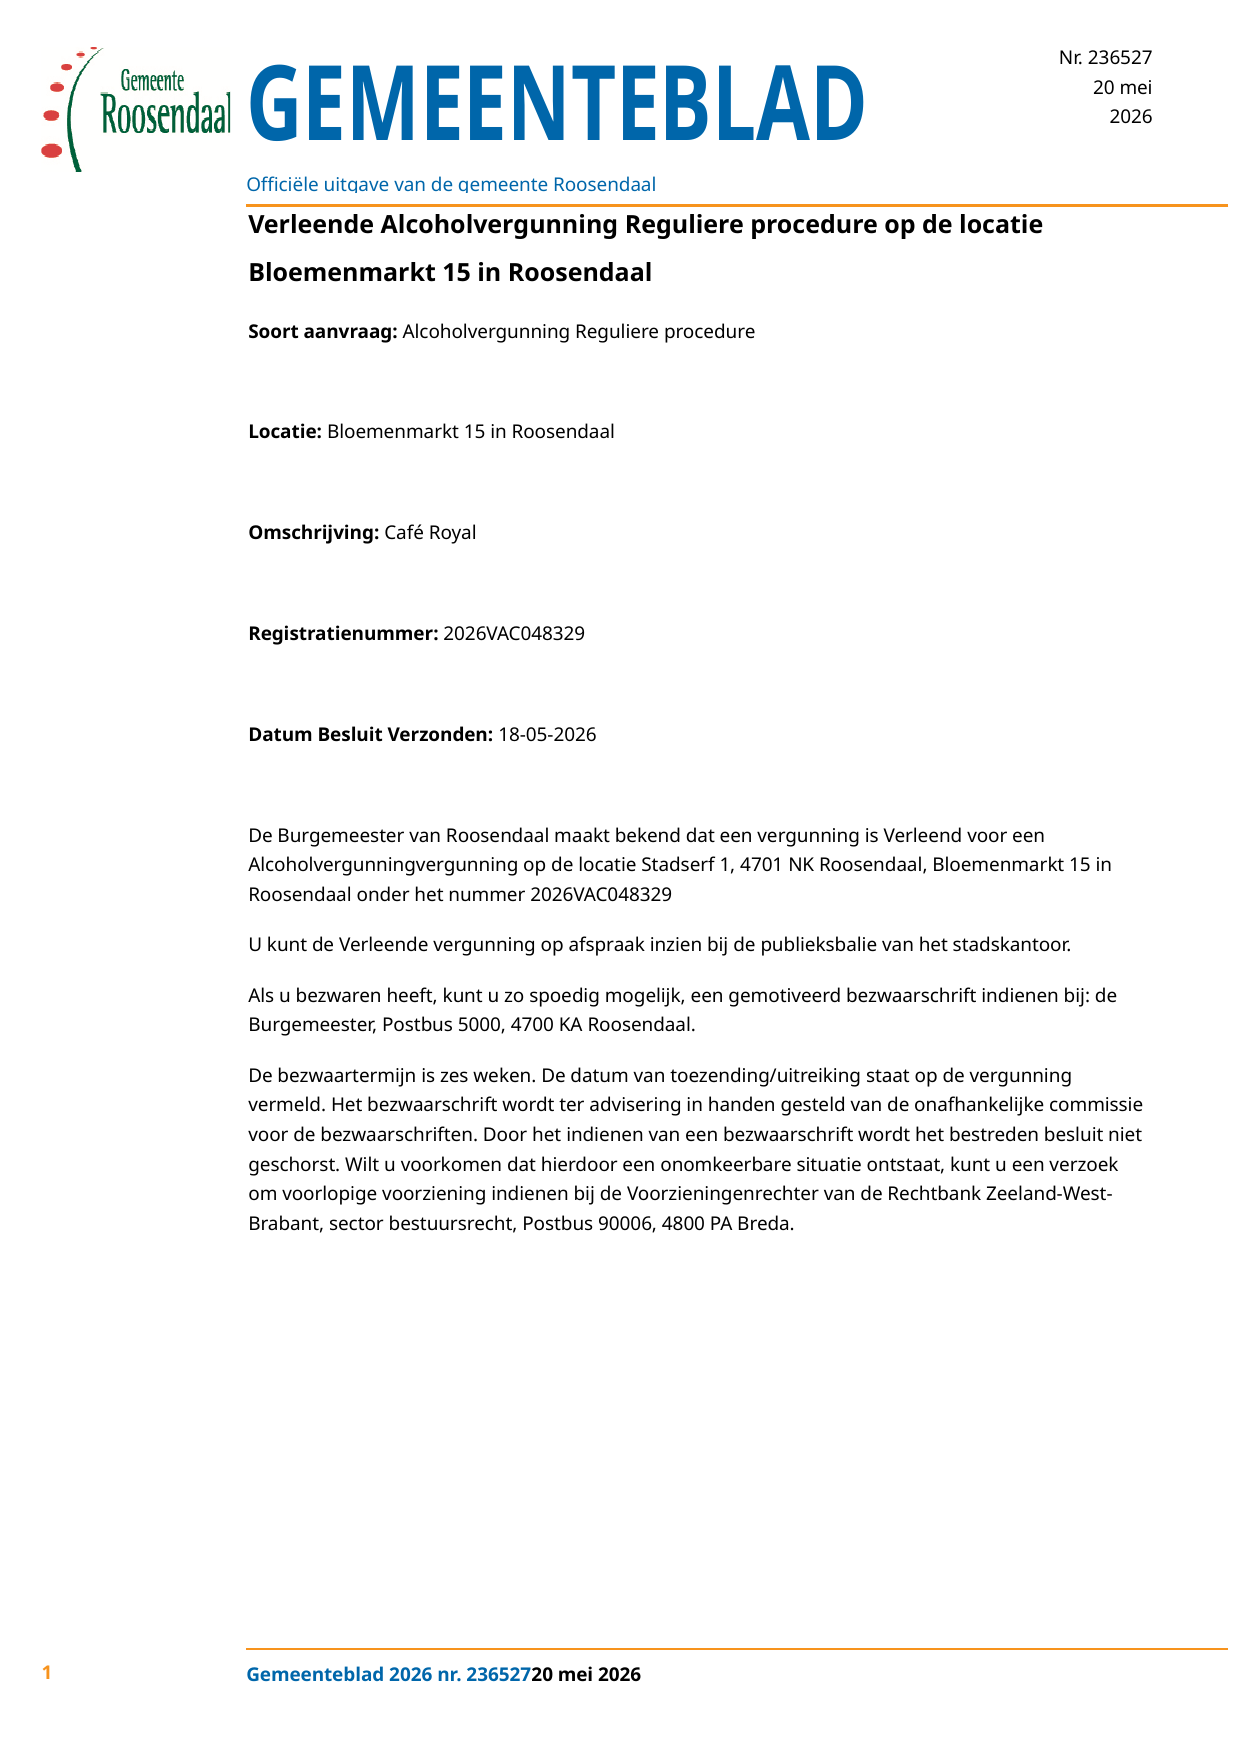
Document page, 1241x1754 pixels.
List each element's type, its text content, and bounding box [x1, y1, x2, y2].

text U kunt de Verleende vergunning op afspraak inzien bij de publieksbalie van het stadskantoor. [248, 932, 1152, 957]
text Datum Besluit Verzonden: 18-05-2026 [248, 721, 1152, 747]
picture [41, 47, 231, 172]
text Locatie: Bloemenmarkt 15 in Roosendaal [248, 419, 1152, 444]
text Soort aanvraag: Alcoholvergunning Reguliere procedure [248, 318, 1152, 344]
text De bezwaartermijn is zes weken. De datum van toezending/uitreiking staat op de vergunning vermeld. Het bezwaarschrift wordt ter advisering in handen gesteld van de onafhankelijke commissie voor de bezwaarschriften. Door het indienen van een bezwaarschrift wordt het bestreden besluit niet geschorst. Wilt u voorkomen dat hierdoor een onomkeerbare situatie ontstaat, kunt u een verzoek om voorlopige voorziening indienen bij de Voorzieningenrechter van de Rechtbank Zeeland-West-Brabant, sector bestuursrecht, Postbus 90006, 4800 PA Breda. [248, 1062, 1152, 1236]
text Registratienummer: 2026VAC048329 [248, 620, 1152, 646]
text Omschrijving: Café Royal [248, 519, 1152, 545]
text Verleende Alcoholvergunning Reguliere procedure op de locatie Bloemenmarkt 15 in Roosendaal [248, 207, 1152, 288]
text De Burgemeester van Roosendaal maakt bekend dat een vergunning is Verleend voor een Alcoholvergunningvergunning op de locatie Stadserf 1, 4701 NK Roosendaal, Bloemenmarkt 15 in Roosendaal onder het nummer 2026VAC048329 [248, 822, 1152, 907]
text Als u bezwaren heeft, kunt u zo spoedig mogelijk, een gemotiveerd bezwaarschrift indienen bij: de Burgemeester, Postbus 5000, 4700 KA Roosendaal. [248, 982, 1152, 1037]
